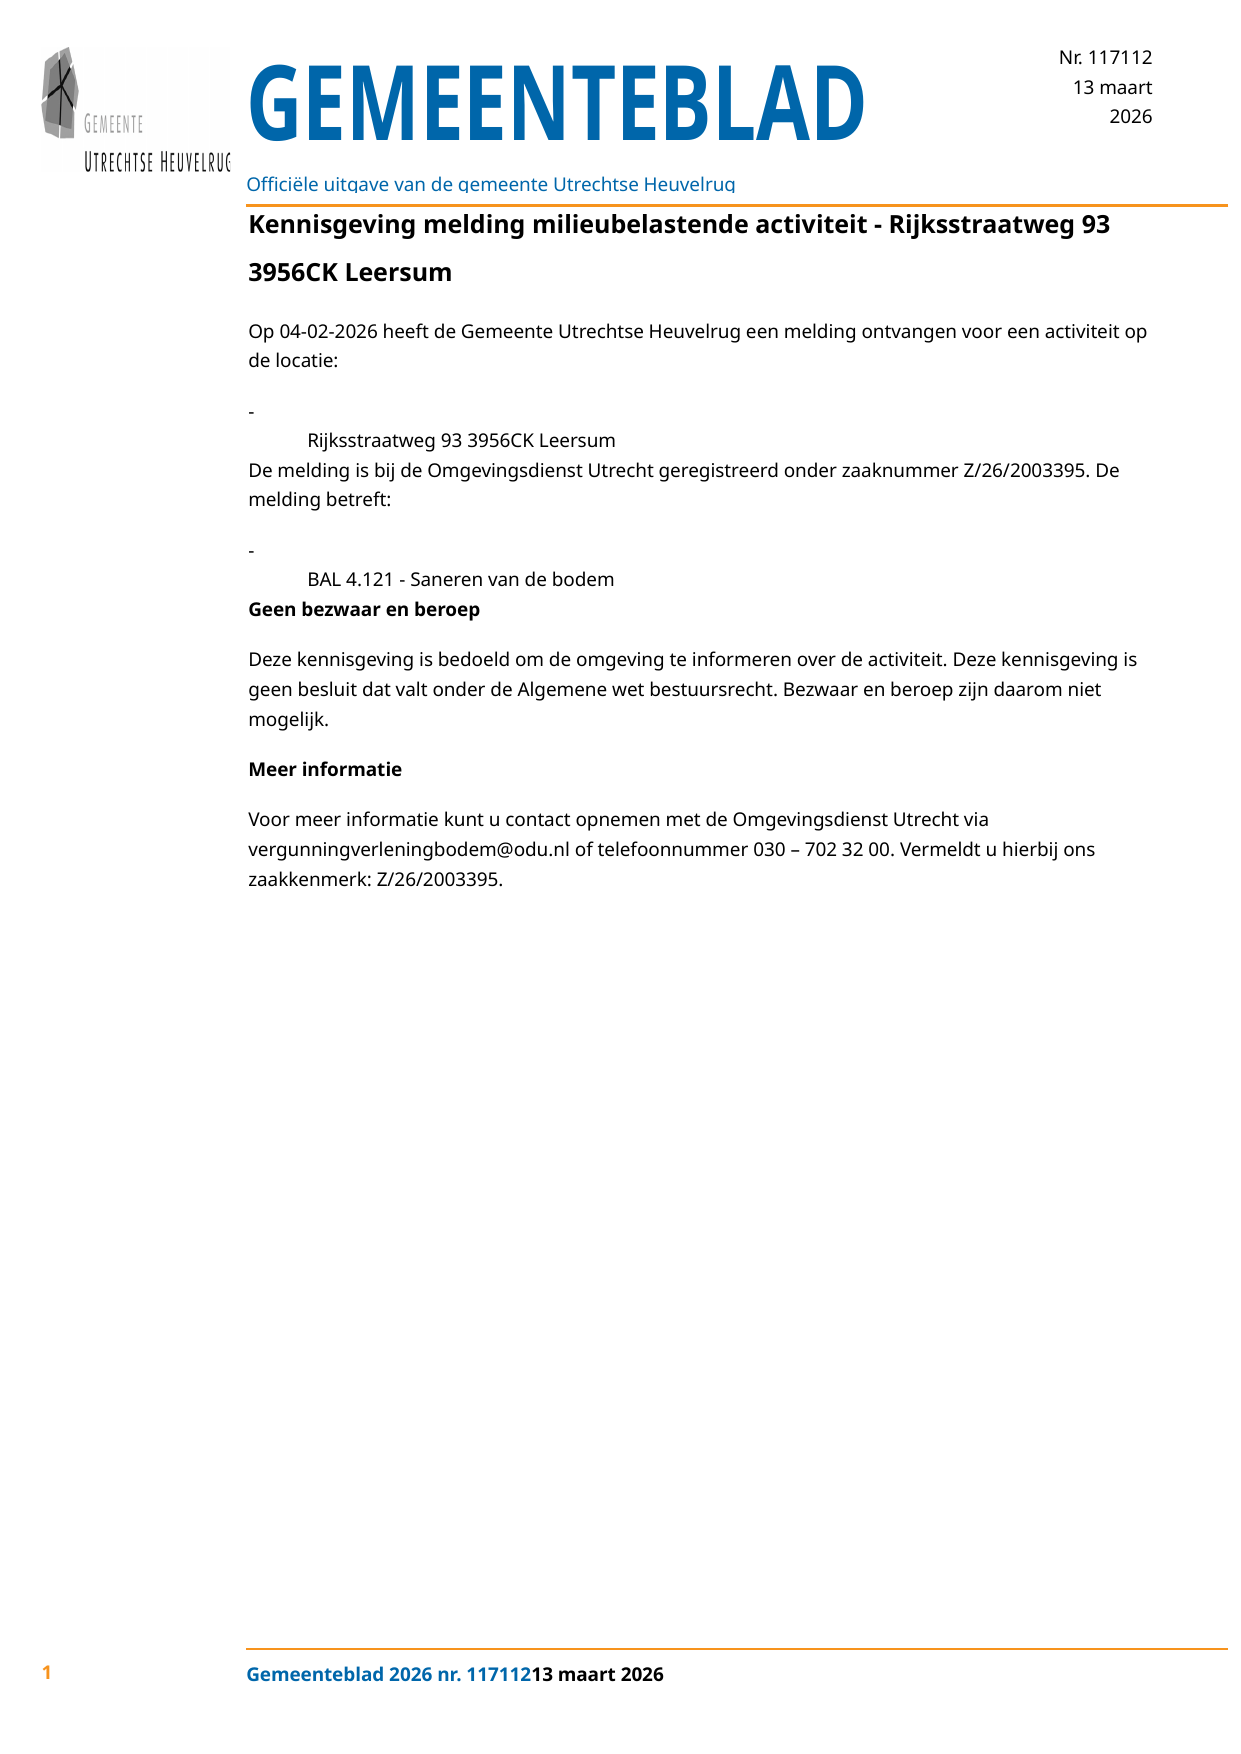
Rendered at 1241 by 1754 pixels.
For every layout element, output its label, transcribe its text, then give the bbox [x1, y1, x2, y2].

text Geen bezwaar en beroep [248, 596, 1152, 622]
text Op 04-02-2026 heeft de Gemeente Utrechtse Heuvelrug een melding ontvangen voor een activiteit op de locatie: [248, 318, 1152, 373]
picture [41, 47, 231, 172]
text Voor meer informatie kunt u contact opnemen met de Omgevingsdienst Utrecht via vergunningverleningbodem@odu.nl of telefoonnummer 030 – 702 32 00. Vermeldt u hierbij ons zaakkenmerk: Z/26/2003395. [248, 807, 1152, 892]
text De melding is bij de Omgevingsdienst Utrecht geregistreerd onder zaaknummer Z/26/2003395. De melding betreft: [248, 457, 1152, 512]
text Kennisgeving melding milieubelastende activiteit - Rijksstraatweg 93 3956CK Leersum [248, 207, 1152, 288]
text Meer informatie [248, 756, 1152, 782]
list Rijksstraatweg 93 3956CK Leersum [248, 427, 1152, 453]
text Deze kennisgeving is bedoeld om de omgeving te informeren over de activiteit. Deze kennisgeving is geen besluit dat valt onder de Algemene wet bestuursrecht. Bezwaar en beroep zijn daarom niet mogelijk. [248, 647, 1152, 732]
list BAL 4.121 - Saneren van de bodem [248, 567, 1152, 592]
